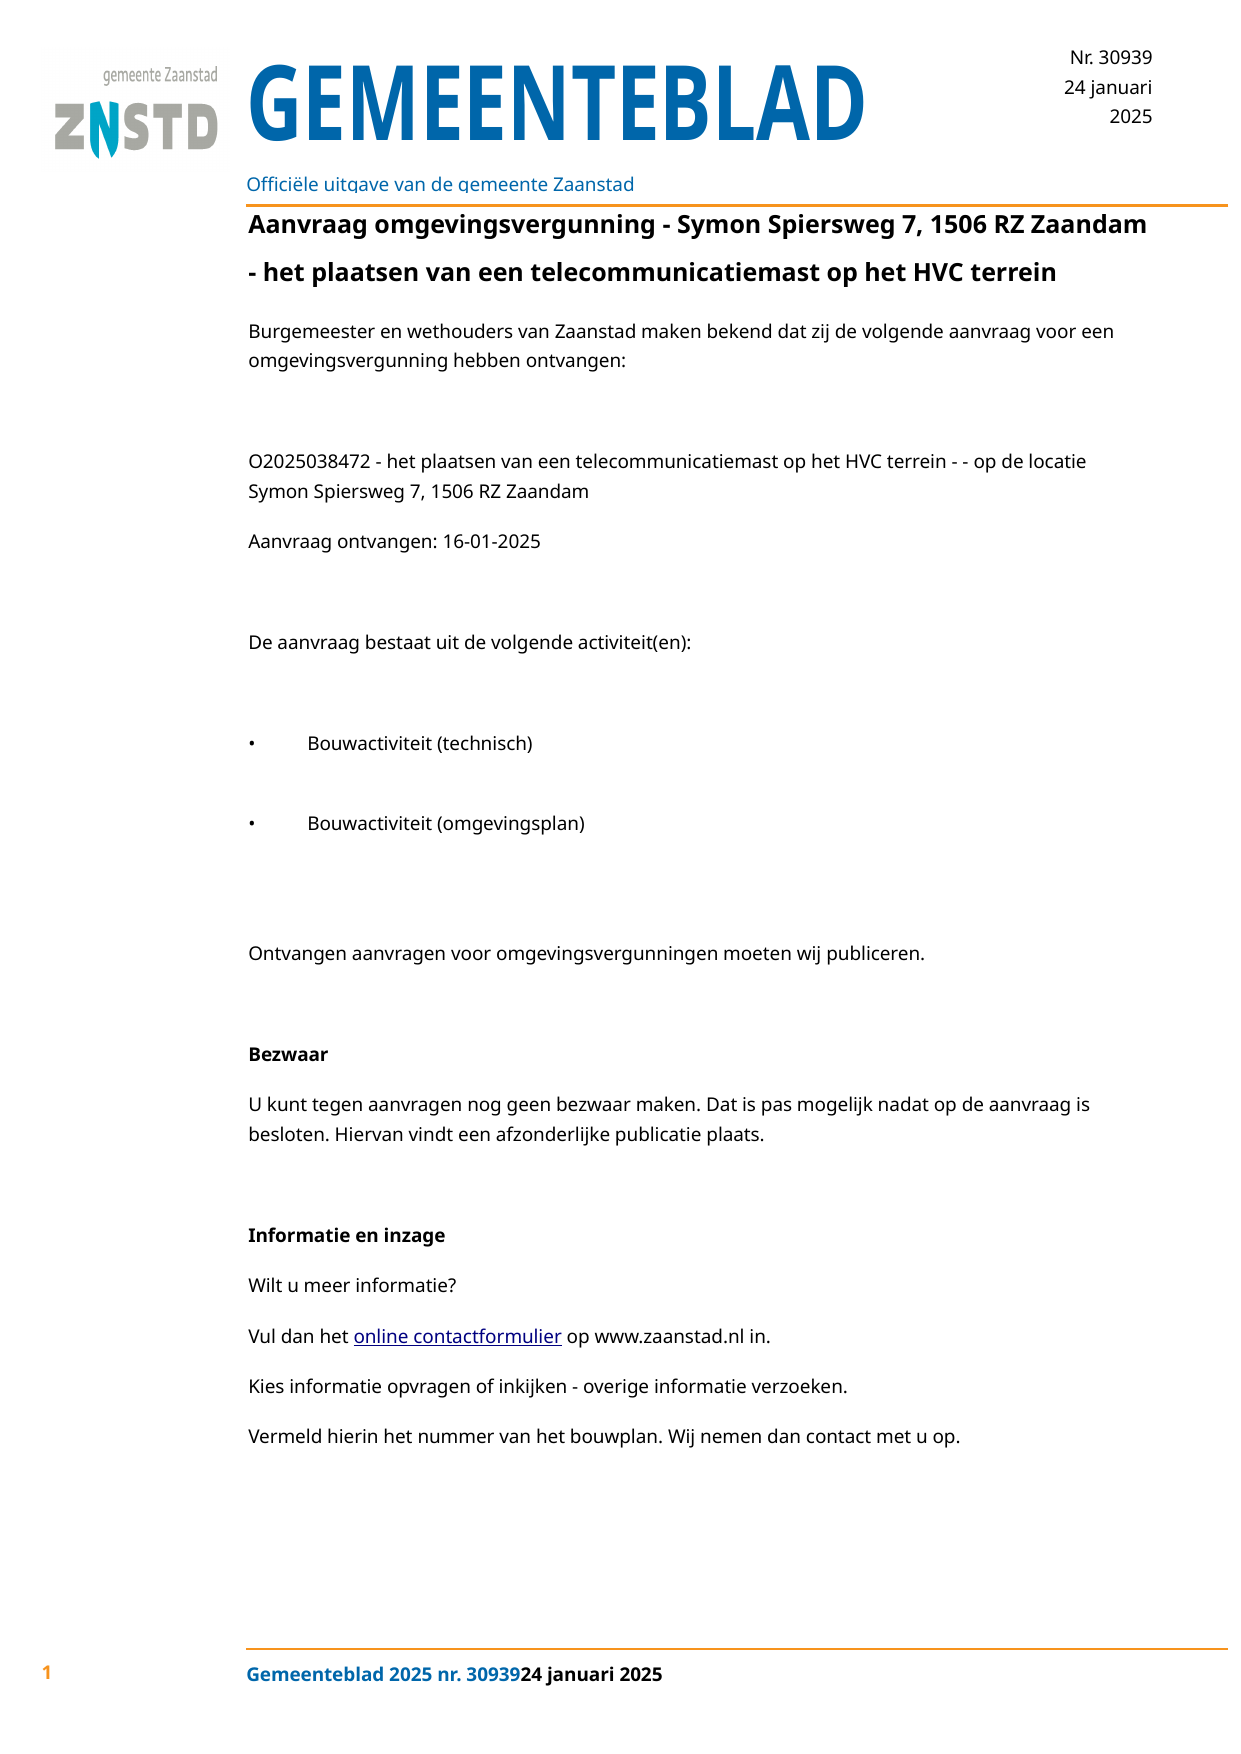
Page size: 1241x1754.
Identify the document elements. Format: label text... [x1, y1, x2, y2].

list Bouwactiviteit (technisch) [248, 730, 1152, 756]
text Vermeld hierin het nummer van het bouwplan. Wij nemen dan contact met u op. [248, 1424, 1152, 1449]
text Vul dan het online contactformulier op www.zaanstad.nl in. [248, 1323, 1152, 1349]
text Aanvraag omgevingsvergunning - Symon Spiersweg 7, 1506 RZ Zaandam - het plaatsen van een telecommunicatiemast op het HVC terrein [248, 207, 1152, 288]
text Burgemeester en wethouders van Zaanstad maken bekend dat zij de volgende aanvraag voor een omgevingsvergunning hebben ontvangen: [248, 318, 1152, 373]
text Informatie en inzage [248, 1222, 1152, 1248]
text O2025038472 - het plaatsen van een telecommunicatiemast op het HVC terrein - - op de locatie Symon Spiersweg 7, 1506 RZ Zaandam [248, 448, 1152, 504]
text Kies informatie opvragen of inkijken - overige informatie verzoeken. [248, 1373, 1152, 1399]
text Bezwaar [248, 1041, 1152, 1067]
text Ontvangen aanvragen voor omgevingsvergunningen moeten wij publiceren. [248, 940, 1152, 966]
text Aanvraag ontvangen: 16-01-2025 [248, 528, 1152, 554]
text De aanvraag bestaat uit de volgende activiteit(en): [248, 629, 1152, 655]
list Bouwactiviteit (omgevingsplan) [248, 810, 1152, 836]
text U kunt tegen aanvragen nog geen bezwaar maken. Dat is pas mogelijk nadat op de aanvraag is besloten. Hiervan vindt een afzonderlijke publicatie plaats. [248, 1092, 1152, 1147]
text Wilt u meer informatie? [248, 1272, 1152, 1298]
picture [41, 47, 231, 172]
